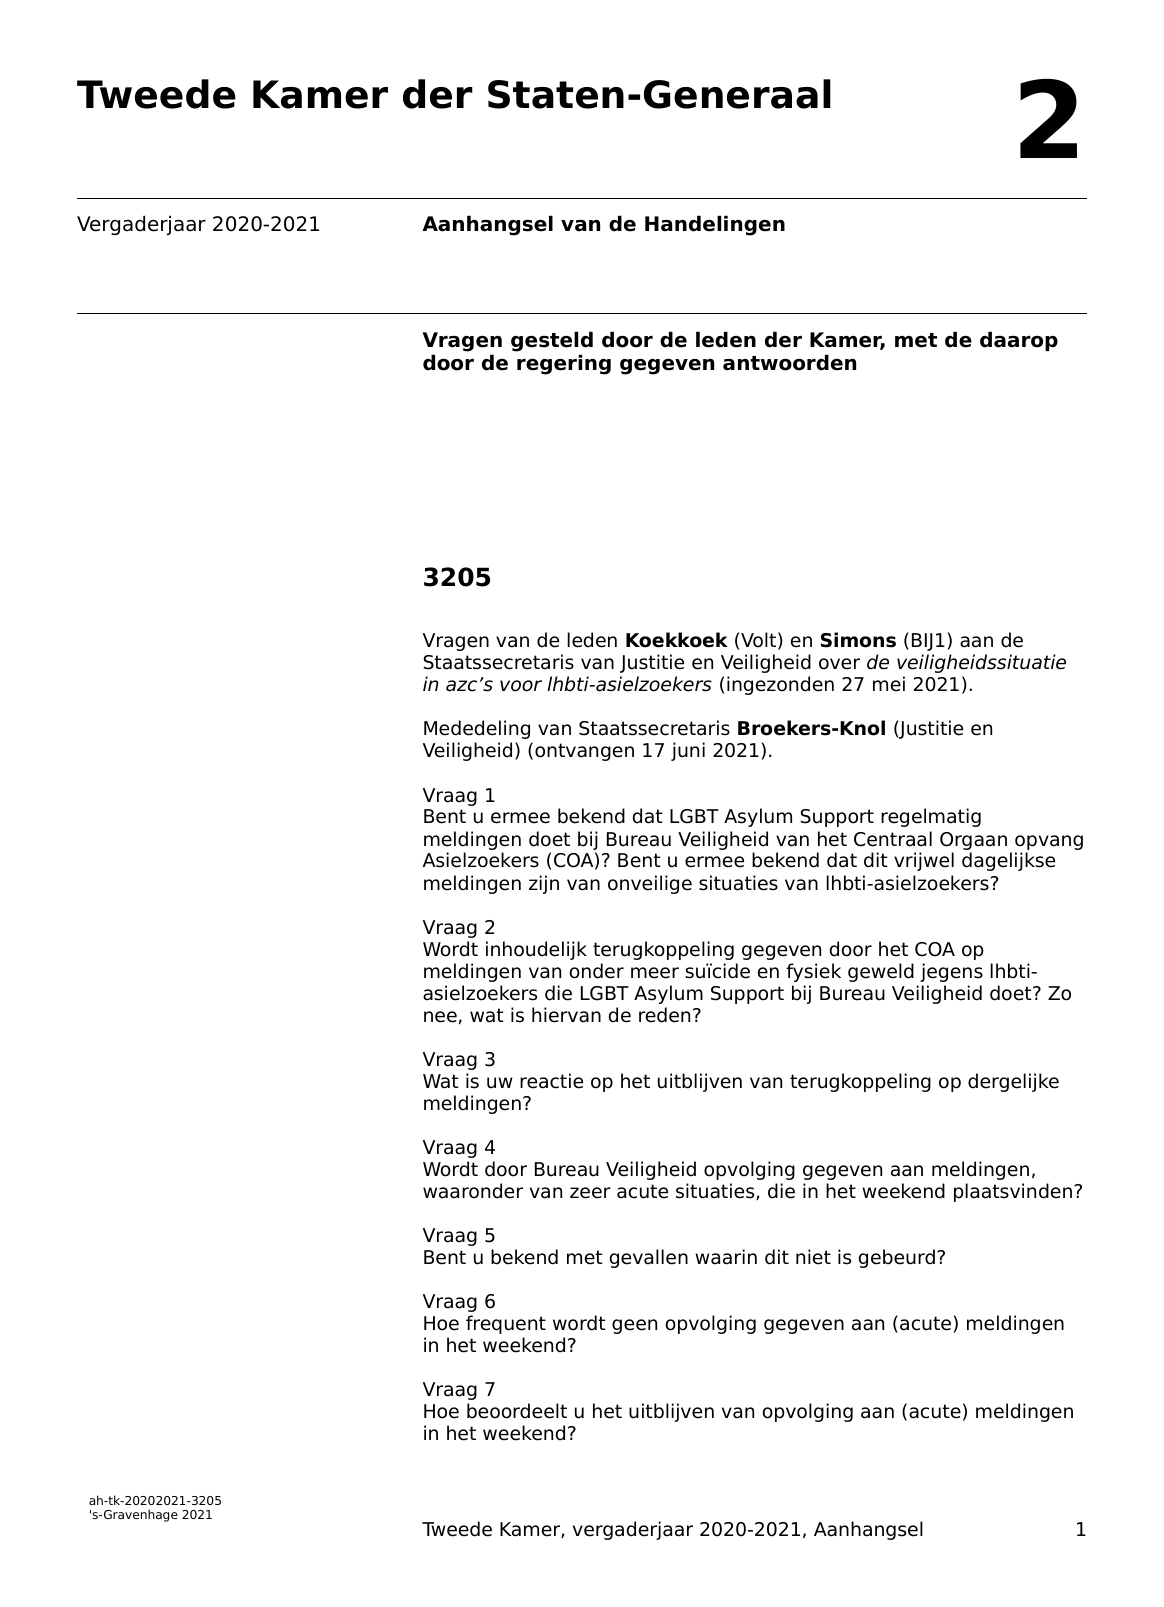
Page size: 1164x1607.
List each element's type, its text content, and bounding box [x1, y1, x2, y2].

table_header 2 [886, 59, 1087, 198]
text 's-Gravenhage 2021 [88, 1508, 323, 1522]
text Bent u bekend met gevallen waarin dit niet is gebeurd? [422, 1247, 1087, 1269]
table_cell Vragen gesteld door de leden der Kamer, met de daarop door de regering gegeven antwoorden [422, 314, 1087, 375]
table_cell Vergaderjaar 2020-2021 [77, 199, 422, 313]
text Vraag 7 [422, 1379, 1087, 1401]
text Wordt door Bureau Veiligheid opvolging gegeven aan meldingen, waaronder van zeer acute situaties, die in het weekend plaatsvinden? [422, 1159, 1087, 1203]
table_header Tweede Kamer der Staten-Generaal [77, 59, 886, 198]
text Vraag 1 [422, 784, 1087, 806]
text Vraag 4 [422, 1137, 1087, 1159]
text Vraag 6 [422, 1291, 1087, 1313]
text Vraag 5 [422, 1225, 1087, 1247]
text Vragen van de leden Koekkoek (Volt) en Simons (BIJ1) aan de Staatssecretaris van Justitie en Veiligheid over de veiligheidssituatie in azc’s voor lhbti-asielzoekers (ingezonden 27 mei 2021). [422, 630, 1087, 696]
text ah-tk-20202021-3205 [88, 1494, 323, 1508]
text Vraag 3 [422, 1049, 1087, 1071]
text 3205 [422, 563, 1087, 592]
text Bent u ermee bekend dat LGBT Asylum Support regelmatig meldingen doet bij Bureau Veiligheid van het Centraal Orgaan opvang Asielzoekers (COA)? Bent u ermee bekend dat dit vrijwel dagelijkse meldingen zijn van onveilige situaties van lhbti-asielzoekers? [422, 806, 1087, 894]
table_cell Aanhangsel van de Handelingen [422, 199, 1087, 313]
text Hoe beoordeelt u het uitblijven van opvolging aan (acute) meldingen in het weekend? [422, 1401, 1087, 1445]
text Wat is uw reactie op het uitblijven van terugkoppeling op dergelijke meldingen? [422, 1071, 1087, 1114]
text Hoe frequent wordt geen opvolging gegeven aan (acute) meldingen in het weekend? [422, 1313, 1087, 1357]
table_cell [77, 314, 422, 375]
text Vraag 2 [422, 917, 1087, 938]
text Mededeling van Staatssecretaris Broekers-Knol (Justitie en Veiligheid) (ontvangen 17 juni 2021). [422, 718, 1087, 762]
text Wordt inhoudelijk terugkoppeling gegeven door het COA op meldingen van onder meer suïcide en fysiek geweld jegens lhbti-asielzoekers die LGBT Asylum Support bij Bureau Veiligheid doet? Zo nee, wat is hiervan de reden? [422, 938, 1087, 1026]
